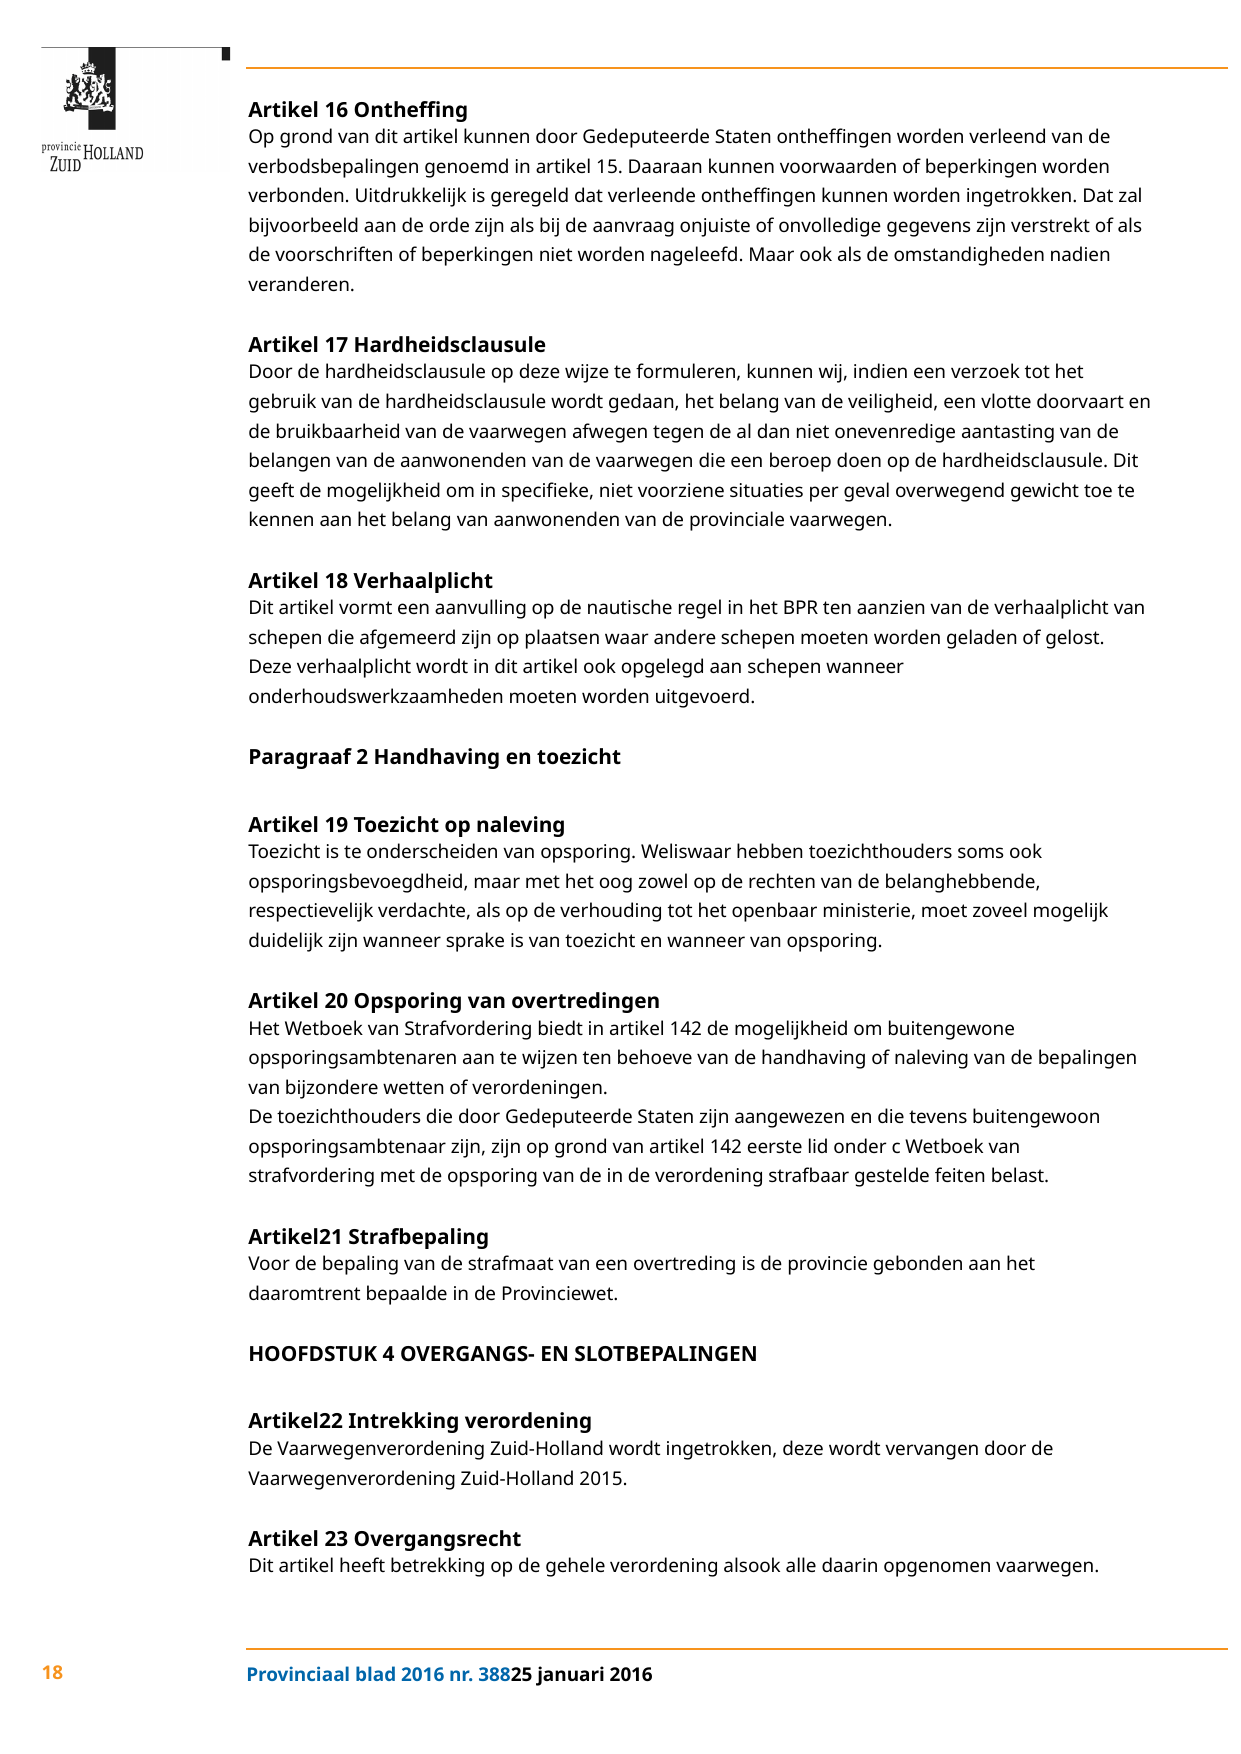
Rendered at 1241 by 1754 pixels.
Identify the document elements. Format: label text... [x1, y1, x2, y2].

text Toezicht is te onderscheiden van opsporing. Weliswaar hebben toezichthouders soms ook opsporingsbevoegdheid, maar met het oog zowel op de rechten van de belanghebbende, respectievelijk verdachte, als op de verhouding tot het openbaar ministerie, moet zoveel mogelijk duidelijk zijn wanneer sprake is van toezicht en wanneer van opsporing. [248, 838, 1152, 953]
text Artikel22 Intrekking verordening [248, 1407, 1152, 1435]
text Artikel 17 Hardheidsclausule [248, 330, 1152, 359]
text HOOFDSTUK 4 OVERGANGS- EN SLOTBEPALINGEN [248, 1339, 1152, 1367]
text Artikel 23 Overgangsrecht [248, 1524, 1152, 1552]
text Op grond van dit artikel kunnen door Gedeputeerde Staten ontheffingen worden verleend van de verbodsbepalingen genoemd in artikel 15. Daaraan kunnen voorwaarden of beperkingen worden verbonden. Uitdrukkelijk is geregeld dat verleende ontheffingen kunnen worden ingetrokken. Dat zal bijvoorbeeld aan de orde zijn als bij de aanvraag onjuiste of onvolledige gegevens zijn verstrekt of als de voorschriften of beperkingen niet worden nageleefd. Maar ook als de omstandigheden nadien veranderen. [248, 123, 1152, 297]
text Dit artikel heeft betrekking op de gehele verordening alsook alle daarin opgenomen vaarwegen. [248, 1552, 1152, 1578]
text Artikel 16 Ontheffing [248, 95, 1152, 123]
text Artikel21 Strafbepaling [248, 1222, 1152, 1250]
text Door de hardheidsclausule op deze wijze te formuleren, kunnen wij, indien een verzoek tot het gebruik van de hardheidsclausule wordt gedaan, het belang van de veiligheid, een vlotte doorvaart en de bruikbaarheid van de vaarwegen afwegen tegen de al dan niet onevenredige aantasting van de belangen van de aanwonenden van de vaarwegen die een beroep doen op de hardheidsclausule. Dit geeft de mogelijkheid om in specifieke, niet voorziene situaties per geval overwegend gewicht toe te kennen aan het belang van aanwonenden van de provinciale vaarwegen. [248, 359, 1152, 532]
text De toezichthouders die door Gedeputeerde Staten zijn aangewezen en die tevens buitengewoon opsporingsambtenaar zijn, zijn op grond van artikel 142 eerste lid onder c Wetboek van strafvordering met de opsporing van de in de verordening strafbaar gestelde feiten belast. [248, 1103, 1152, 1188]
text Artikel 20 Opsporing van overtredingen [248, 986, 1152, 1015]
picture [41, 47, 231, 172]
text Paragraaf 2 Handhaving en toezicht [248, 742, 1152, 771]
text Het Wetboek van Strafvordering biedt in artikel 142 de mogelijkheid om buitengewone opsporingsambtenaren aan te wijzen ten behoeve van de handhaving of naleving van de bepalingen van bijzondere wetten of verordeningen. [248, 1015, 1152, 1099]
text Dit artikel vormt een aanvulling op de nautische regel in het BPR ten aanzien van de verhaalplicht van schepen die afgemeerd zijn op plaatsen waar andere schepen moeten worden geladen of gelost. Deze verhaalplicht wordt in dit artikel ook opgelegd aan schepen wanneer onderhoudswerkzaamheden moeten worden uitgevoerd. [248, 594, 1152, 709]
text Voor de bepaling van de strafmaat van een overtreding is de provincie gebonden aan het daaromtrent bepaalde in de Provinciewet. [248, 1250, 1152, 1306]
text De Vaarwegenverordening Zuid-Holland wordt ingetrokken, deze wordt vervangen door de Vaarwegenverordening Zuid-Holland 2015. [248, 1435, 1152, 1490]
text Artikel 19 Toezicht op naleving [248, 810, 1152, 838]
text Artikel 18 Verhaalplicht [248, 566, 1152, 594]
